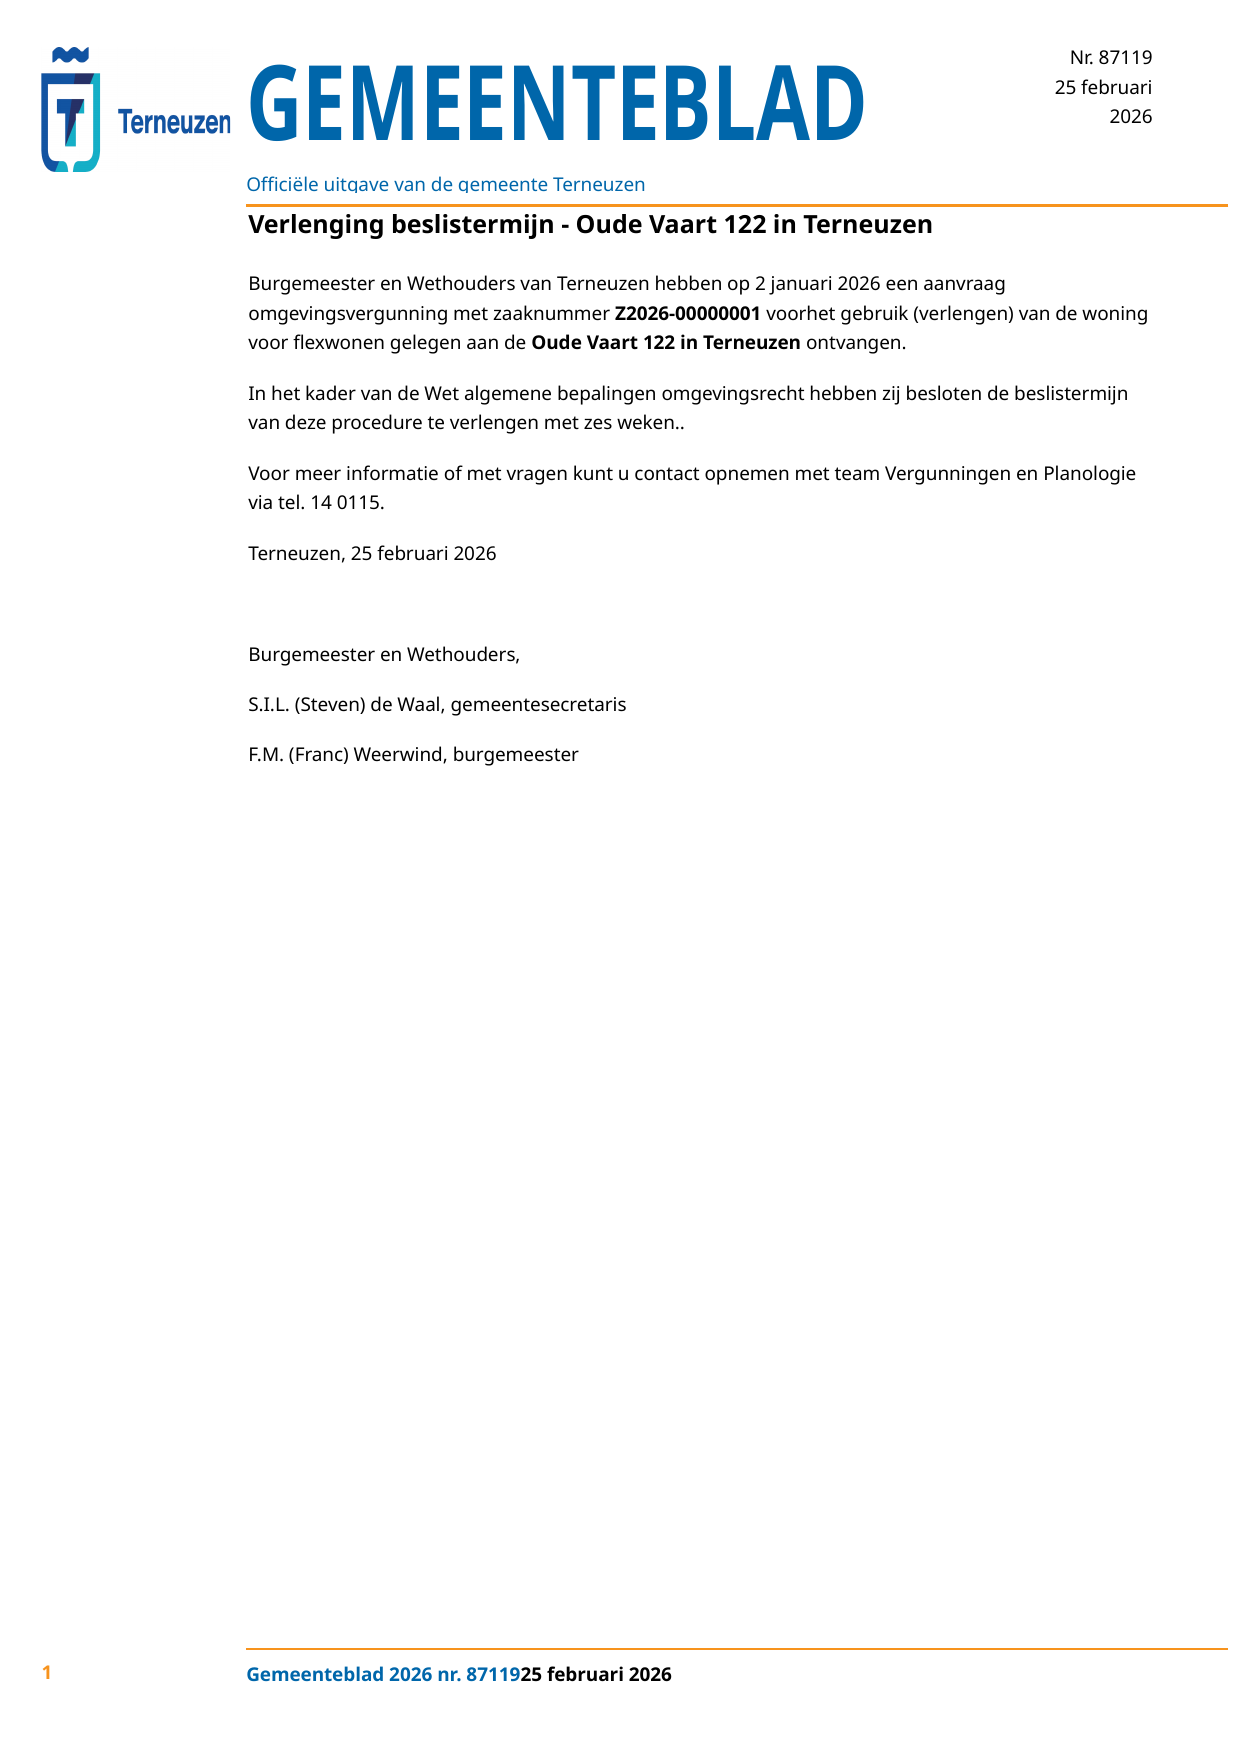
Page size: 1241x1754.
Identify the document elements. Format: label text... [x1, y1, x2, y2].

text Terneuzen, 25 februari 2026 [248, 540, 1152, 566]
text Burgemeester en Wethouders van Terneuzen hebben op 2 januari 2026 een aanvraag omgevingsvergunning met zaaknummer Z2026-00000001 voorhet gebruik (verlengen) van de woning voor flexwonen gelegen aan de Oude Vaart 122 in Terneuzen ontvangen. [248, 270, 1152, 355]
text Burgemeester en Wethouders, [248, 641, 1152, 666]
text Voor meer informatie of met vragen kunt u contact opnemen met team Vergunningen en Planologie via tel. 14 0115. [248, 460, 1152, 515]
picture [41, 47, 231, 172]
text F.M. (Franc) Weerwind, burgemeester [248, 742, 1152, 767]
text Verlenging beslistermijn - Oude Vaart 122 in Terneuzen [248, 207, 1152, 241]
text In het kader van de Wet algemene bepalingen omgevingsrecht hebben zij besloten de beslistermijn van deze procedure te verlengen met zes weken.. [248, 380, 1152, 435]
text S.I.L. (Steven) de Waal, gemeentesecretaris [248, 691, 1152, 717]
